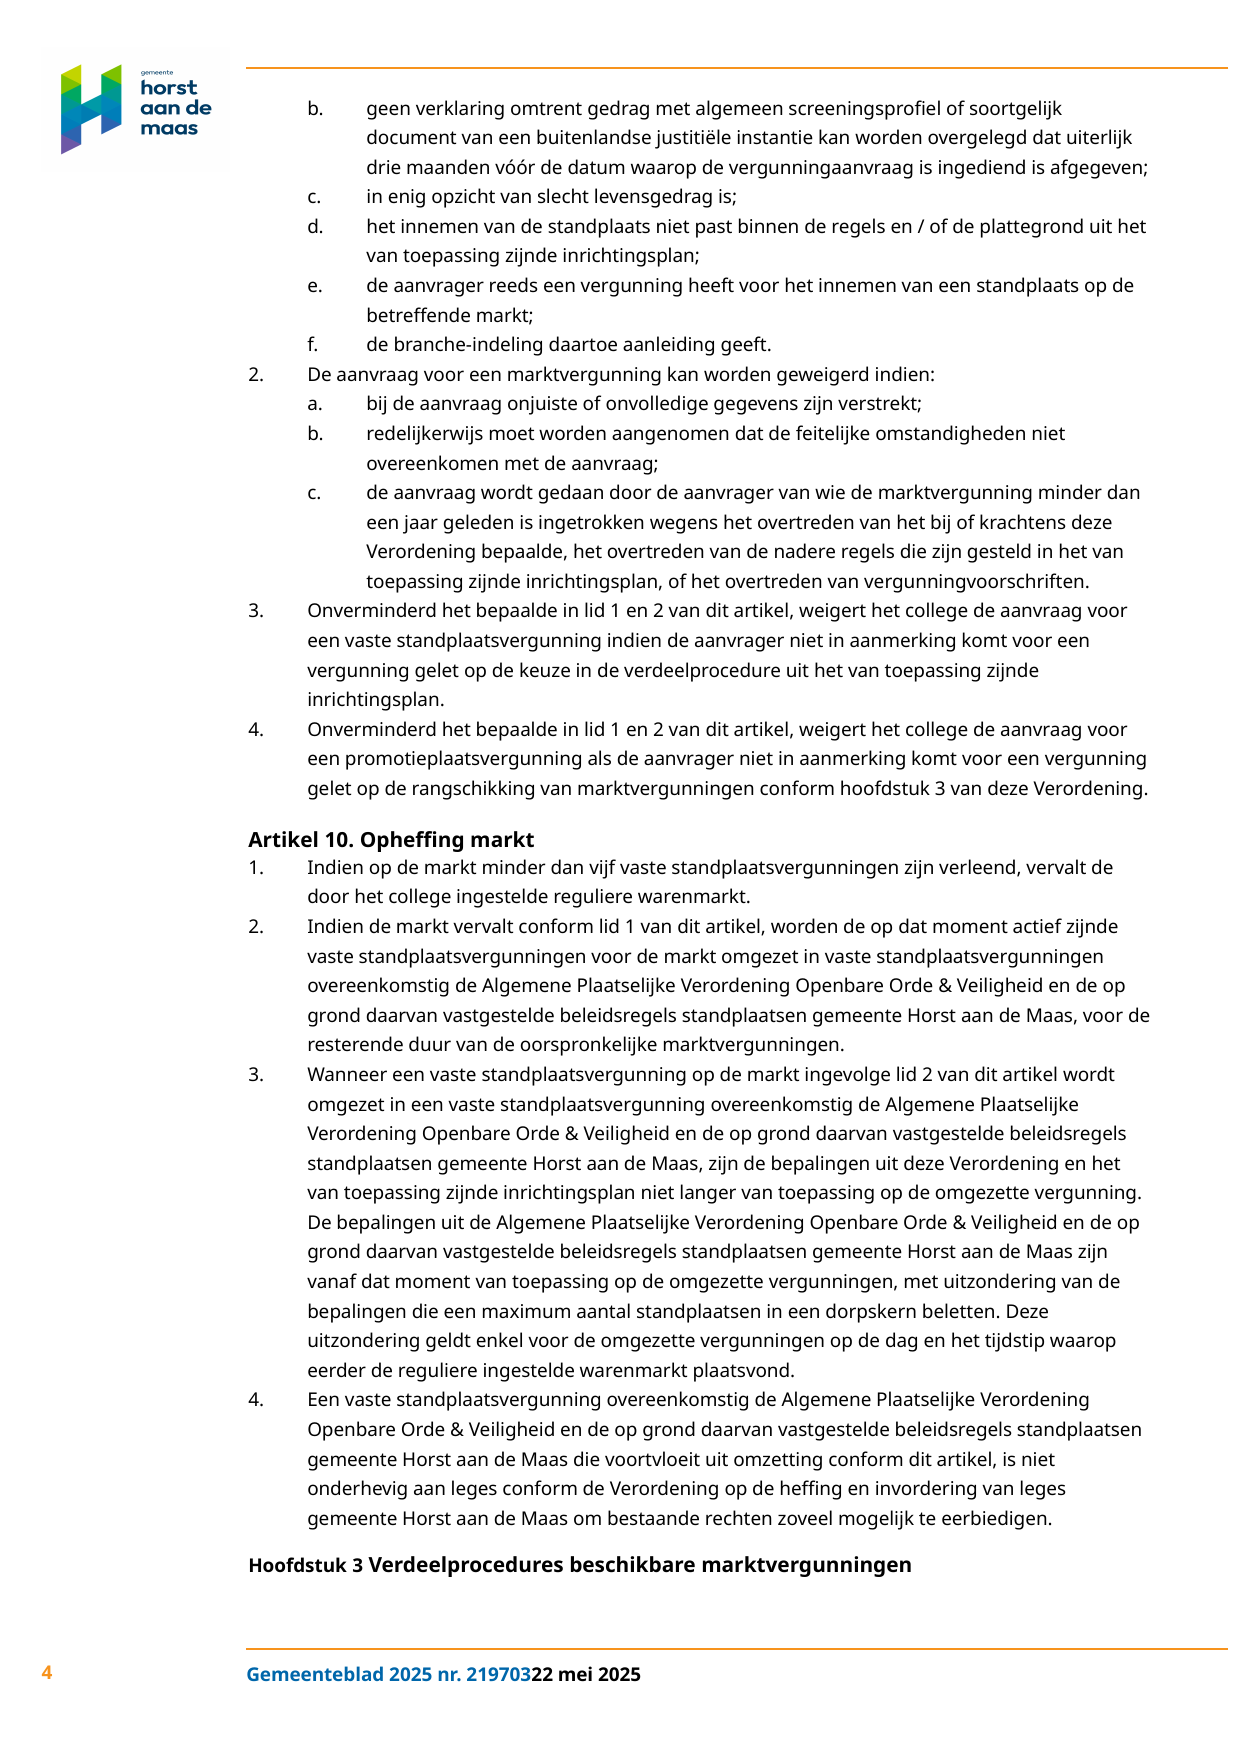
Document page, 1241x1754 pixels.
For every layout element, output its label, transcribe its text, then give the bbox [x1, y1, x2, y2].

list Indien op de markt minder dan vijf vaste standplaatsvergunningen zijn verleend, vervalt de door het college ingestelde reguliere warenmarkt. [248, 854, 1152, 909]
list De aanvraag voor een marktvergunning kan worden geweigerd indien: [248, 361, 1152, 387]
list Een vaste standplaatsvergunning overeenkomstig de Algemene Plaatselijke Verordening Openbare Orde & Veiligheid en de op grond daarvan vastgestelde beleidsregels standplaatsen gemeente Horst aan de Maas die voortvloeit uit omzetting conform dit artikel, is niet onderhevig aan leges conform de Verordening op de heffing en invordering van leges gemeente Horst aan de Maas om bestaande rechten zoveel mogelijk te eerbiedigen. [248, 1387, 1152, 1531]
list de branche-indeling daartoe aanleiding geeft. [307, 331, 1152, 357]
list Indien de markt vervalt conform lid 1 van dit artikel, worden de op dat moment actief zijnde vaste standplaatsvergunningen voor de markt omgezet in vaste standplaatsvergunningen overeenkomstig de Algemene Plaatselijke Verordening Openbare Orde & Veiligheid en de op grond daarvan vastgestelde beleidsregels standplaatsen gemeente Horst aan de Maas, voor de resterende duur van de oorspronkelijke marktvergunningen. [248, 913, 1152, 1057]
list Onverminderd het bepaalde in lid 1 en 2 van dit artikel, weigert het college de aanvraag voor een vaste standplaatsvergunning indien de aanvrager niet in aanmerking komt voor een vergunning gelet op de keuze in de verdeelprocedure uit het van toepassing zijnde inrichtingsplan. [248, 598, 1152, 712]
list in enig opzicht van slecht levensgedrag is; [307, 183, 1152, 209]
list bij de aanvraag onjuiste of onvolledige gegevens zijn verstrekt; [307, 391, 1152, 416]
list Onverminderd het bepaalde in lid 1 en 2 van dit artikel, weigert het college de aanvraag voor een promotieplaatsvergunning als de aanvrager niet in aanmerking komt voor een vergunning gelet op de rangschikking van marktvergunningen conform hoofdstuk 3 van deze Verordening. [248, 716, 1152, 801]
list de aanvrager reeds een vergunning heeft voor het innemen van een standplaats op de betreffende markt; [307, 272, 1152, 328]
list Wanneer een vaste standplaatsvergunning op de markt ingevolge lid 2 van dit artikel wordt omgezet in een vaste standplaatsvergunning overeenkomstig de Algemene Plaatselijke Verordening Openbare Orde & Veiligheid en de op grond daarvan vastgestelde beleidsregels standplaatsen gemeente Horst aan de Maas, zijn de bepalingen uit deze Verordening en het van toepassing zijnde inrichtingsplan niet langer van toepassing op de omgezette vergunning. De bepalingen uit de Algemene Plaatselijke Verordening Openbare Orde & Veiligheid en de op grond daarvan vastgestelde beleidsregels standplaatsen gemeente Horst aan de Maas zijn vanaf dat moment van toepassing op de omgezette vergunningen, met uitzondering van de bepalingen die een maximum aantal standplaatsen in een dorpskern beletten. Deze uitzondering geldt enkel voor de omgezette vergunningen op de dag en het tijdstip waarop eerder de reguliere ingestelde warenmarkt plaatsvond. [248, 1061, 1152, 1383]
list geen verklaring omtrent gedrag met algemeen screeningsprofiel of soortgelijk document van een buitenlandse justitiële instantie kan worden overgelegd dat uiterlijk drie maanden vóór de datum waarop de vergunningaanvraag is ingediend is afgegeven; [307, 95, 1152, 180]
list redelijkerwijs moet worden aangenomen dat de feitelijke omstandigheden niet overeenkomen met de aanvraag; [307, 420, 1152, 476]
text Hoofdstuk 3 Verdeelprocedures beschikbare marktvergunningen [248, 1551, 1152, 1579]
picture [41, 47, 231, 172]
list het innemen van de standplaats niet past binnen de regels en / of de plattegrond uit het van toepassing zijnde inrichtingsplan; [307, 213, 1152, 268]
text Artikel 10. Opheffing markt [248, 826, 1152, 854]
list de aanvraag wordt gedaan door de aanvrager van wie de marktvergunning minder dan een jaar geleden is ingetrokken wegens het overtreden van het bij of krachtens deze Verordening bepaalde, het overtreden van de nadere regels die zijn gesteld in het van toepassing zijnde inrichtingsplan, of het overtreden van vergunningvoorschriften. [307, 479, 1152, 594]
